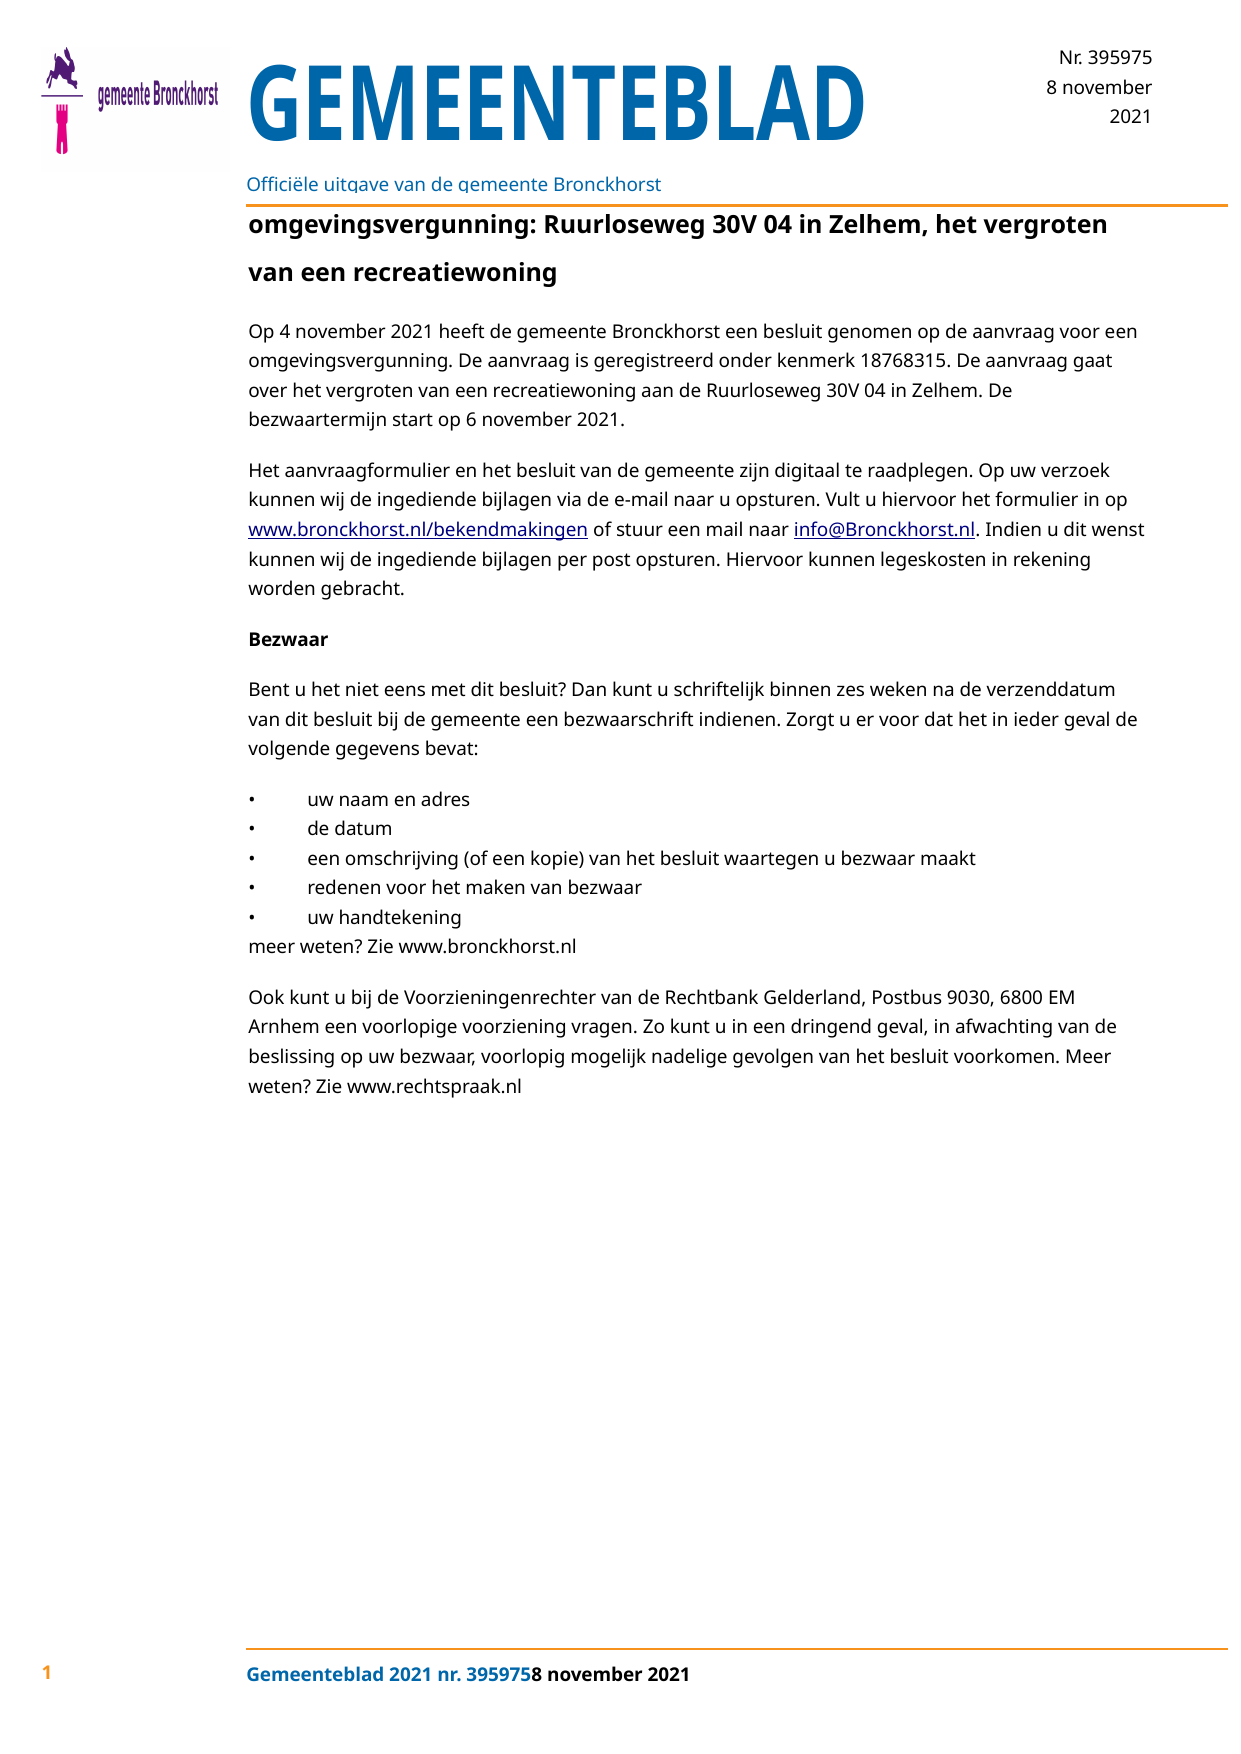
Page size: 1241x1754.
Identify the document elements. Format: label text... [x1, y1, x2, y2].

list een omschrijving (of een kopie) van het besluit waartegen u bezwaar maakt [248, 845, 1152, 871]
list uw naam en adres [248, 786, 1152, 812]
text Bent u het niet eens met dit besluit? Dan kunt u schriftelijk binnen zes weken na de verzenddatum van dit besluit bij de gemeente een bezwaarschrift indienen. Zorgt u er voor dat het in ieder geval de volgende gegevens bevat: [248, 676, 1152, 761]
text omgevingsvergunning: Ruurloseweg 30V 04 in Zelhem, het vergroten van een recreatiewoning [248, 207, 1152, 288]
list redenen voor het maken van bezwaar [248, 874, 1152, 900]
list de datum [248, 815, 1152, 841]
text Bezwaar [248, 626, 1152, 652]
text Ook kunt u bij de Voorzieningenrechter van de Rechtbank Gelderland, Postbus 9030, 6800 EM Arnhem een voorlopige voorziening vragen. Zo kunt u in een dringend geval, in afwachting van de beslissing op uw bezwaar, voorlopig mogelijk nadelige gevolgen van het besluit voorkomen. Meer weten? Zie www.rechtspraak.nl [248, 984, 1152, 1099]
text Op 4 november 2021 heeft de gemeente Bronckhorst een besluit genomen op de aanvraag voor een omgevingsvergunning. De aanvraag is geregistreerd onder kenmerk 18768315. De aanvraag gaat over het vergroten van een recreatiewoning aan de Ruurloseweg 30V 04 in Zelhem. De bezwaartermijn start op 6 november 2021. [248, 318, 1152, 432]
text meer weten? Zie www.bronckhorst.nl [248, 934, 1152, 959]
text Het aanvraagformulier en het besluit van de gemeente zijn digitaal te raadplegen. Op uw verzoek kunnen wij de ingediende bijlagen via de e-mail naar u opsturen. Vult u hiervoor het formulier in op www.bronckhorst.nl/bekendmakingen of stuur een mail naar info@Bronckhorst.nl. Indien u dit wenst kunnen wij de ingediende bijlagen per post opsturen. Hiervoor kunnen legeskosten in rekening worden gebracht. [248, 457, 1152, 601]
picture [41, 47, 231, 172]
list uw handtekening [248, 904, 1152, 930]
